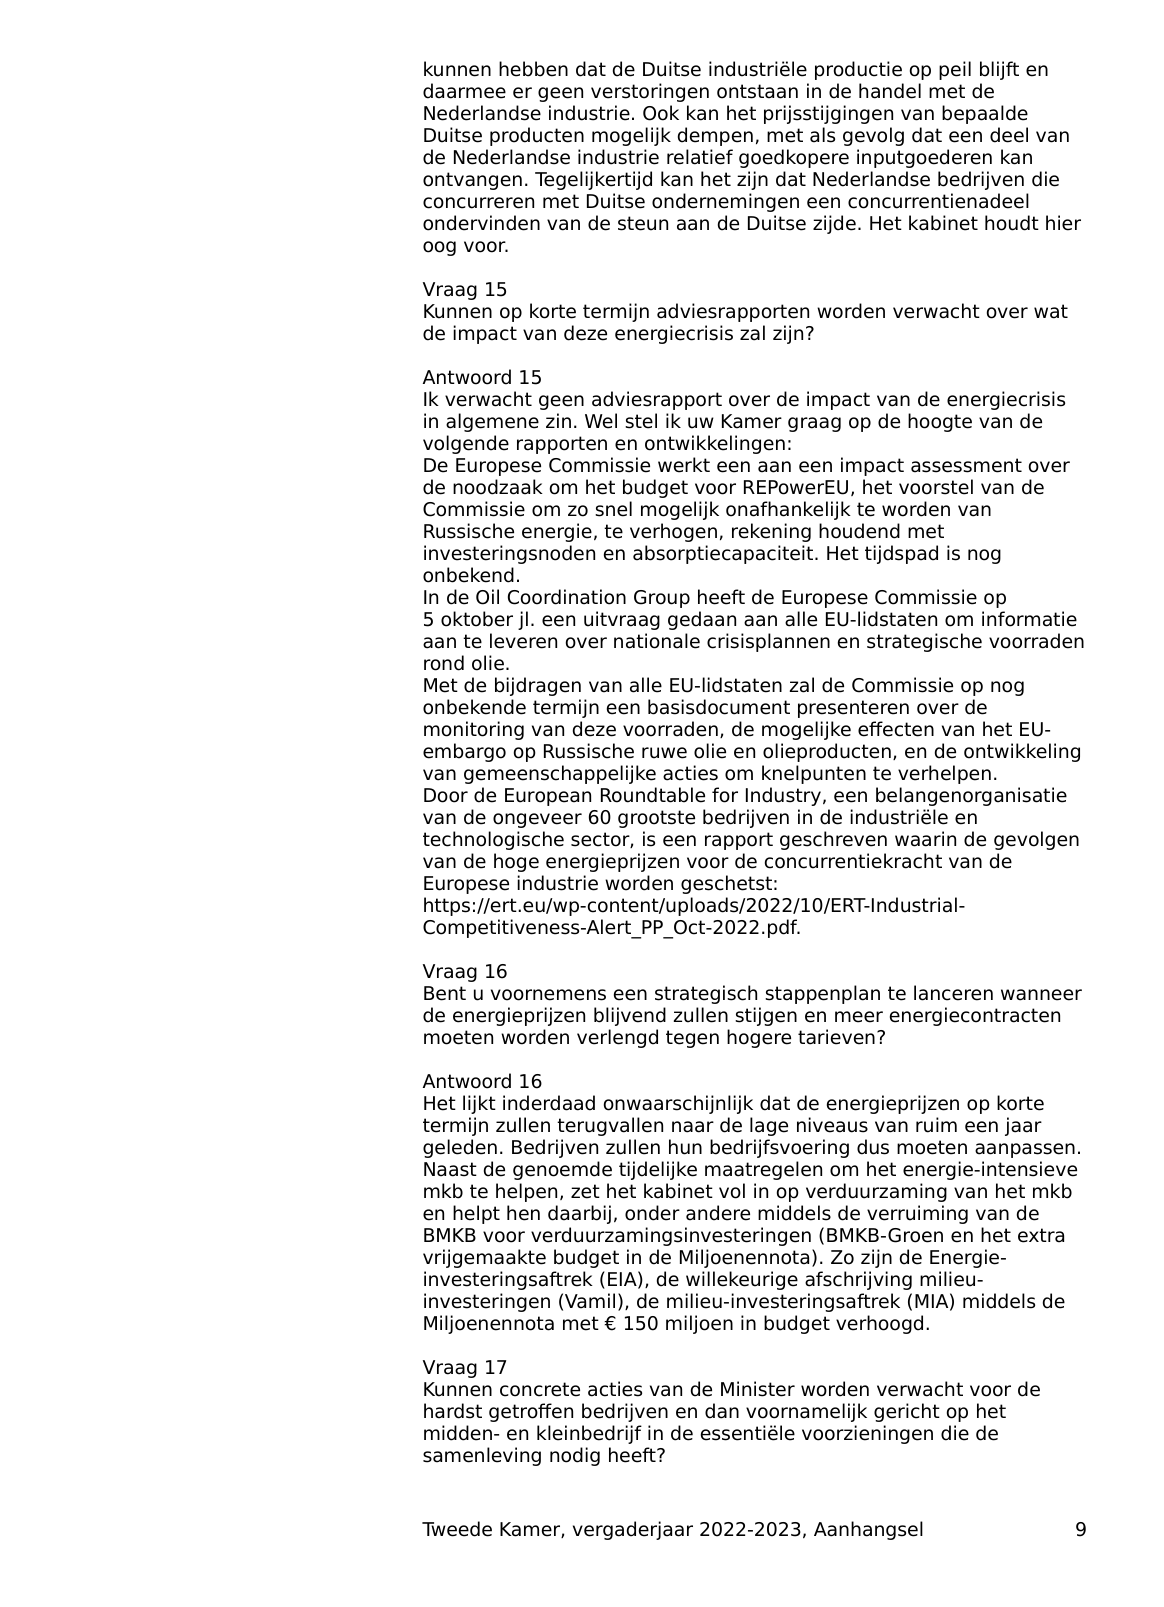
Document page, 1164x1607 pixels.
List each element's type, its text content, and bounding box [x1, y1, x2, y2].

text Vraag 15 [422, 279, 1087, 301]
text Kunnen concrete acties van de Minister worden verwacht voor de hardst getroffen bedrijven en dan voornamelijk gericht op het midden- en kleinbedrijf in de essentiële voorzieningen die de samenleving nodig heeft? [422, 1379, 1087, 1467]
text In de Oil Coordination Group heeft de Europese Commissie op 5 oktober jl. een uitvraag gedaan aan alle EU-lidstaten om informatie aan te leveren over nationale crisisplannen en strategische voorraden rond olie. [422, 587, 1087, 675]
text Kunnen op korte termijn adviesrapporten worden verwacht over wat de impact van deze energiecrisis zal zijn? [422, 301, 1087, 345]
text Vraag 16 [422, 961, 1087, 983]
text Antwoord 15 [422, 367, 1087, 389]
text Antwoord 16 [422, 1071, 1087, 1093]
text Bent u voornemens een strategisch stappenplan te lanceren wanneer de energieprijzen blijvend zullen stijgen en meer energiecontracten moeten worden verlengd tegen hogere tarieven? [422, 983, 1087, 1049]
text Ik verwacht geen adviesrapport over de impact van de energiecrisis in algemene zin. Wel stel ik uw Kamer graag op de hoogte van de volgende rapporten en ontwikkelingen: [422, 389, 1087, 455]
text De Europese Commissie werkt een aan een impact assessment over de noodzaak om het budget voor REPowerEU, het voorstel van de Commissie om zo snel mogelijk onafhankelijk te worden van Russische energie, te verhogen, rekening houdend met investeringsnoden en absorptiecapaciteit. Het tijdspad is nog onbekend. [422, 455, 1087, 587]
text Vraag 17 [422, 1357, 1087, 1379]
text Met de bijdragen van alle EU-lidstaten zal de Commissie op nog onbekende termijn een basisdocument presenteren over de monitoring van deze voorraden, de mogelijke effecten van het EU-embargo op Russische ruwe olie en olieproducten, en de ontwikkeling van gemeenschappelijke acties om knelpunten te verhelpen. [422, 675, 1087, 785]
text Het lijkt inderdaad onwaarschijnlijk dat de energieprijzen op korte termijn zullen terugvallen naar de lage niveaus van ruim een jaar geleden. Bedrijven zullen hun bedrijfsvoering dus moeten aanpassen. Naast de genoemde tijdelijke maatregelen om het energie-intensieve mkb te helpen, zet het kabinet vol in op verduurzaming van het mkb en helpt hen daarbij, onder andere middels de verruiming van de BMKB voor verduurzamingsinvesteringen (BMKB-Groen en het extra vrijgemaakte budget in de Miljoenennota). Zo zijn de Energie-investeringsaftrek (EIA), de willekeurige afschrijving milieu-investeringen (Vamil), de milieu-investeringsaftrek (MIA) middels de Miljoenennota met € 150 miljoen in budget verhoogd. [422, 1093, 1087, 1335]
text Door de European Roundtable for Industry, een belangenorganisatie van de ongeveer 60 grootste bedrijven in de industriële en technologische sector, is een rapport geschreven waarin de gevolgen van de hoge energieprijzen voor de concurrentiekracht van de Europese industrie worden geschetst: https://ert.eu/wp-content/uploads/2022/10/ERT-Industrial-Competitiveness-Alert_PP_Oct-2022.pdf. [422, 785, 1087, 939]
text kunnen hebben dat de Duitse industriële productie op peil blijft en daarmee er geen verstoringen ontstaan in de handel met de Nederlandse industrie. Ook kan het prijsstijgingen van bepaalde Duitse producten mogelijk dempen, met als gevolg dat een deel van de Nederlandse industrie relatief goedkopere inputgoederen kan ontvangen. Tegelijkertijd kan het zijn dat Nederlandse bedrijven die concurreren met Duitse ondernemingen een concurrentienadeel ondervinden van de steun aan de Duitse zijde. Het kabinet houdt hier oog voor. [422, 59, 1087, 257]
